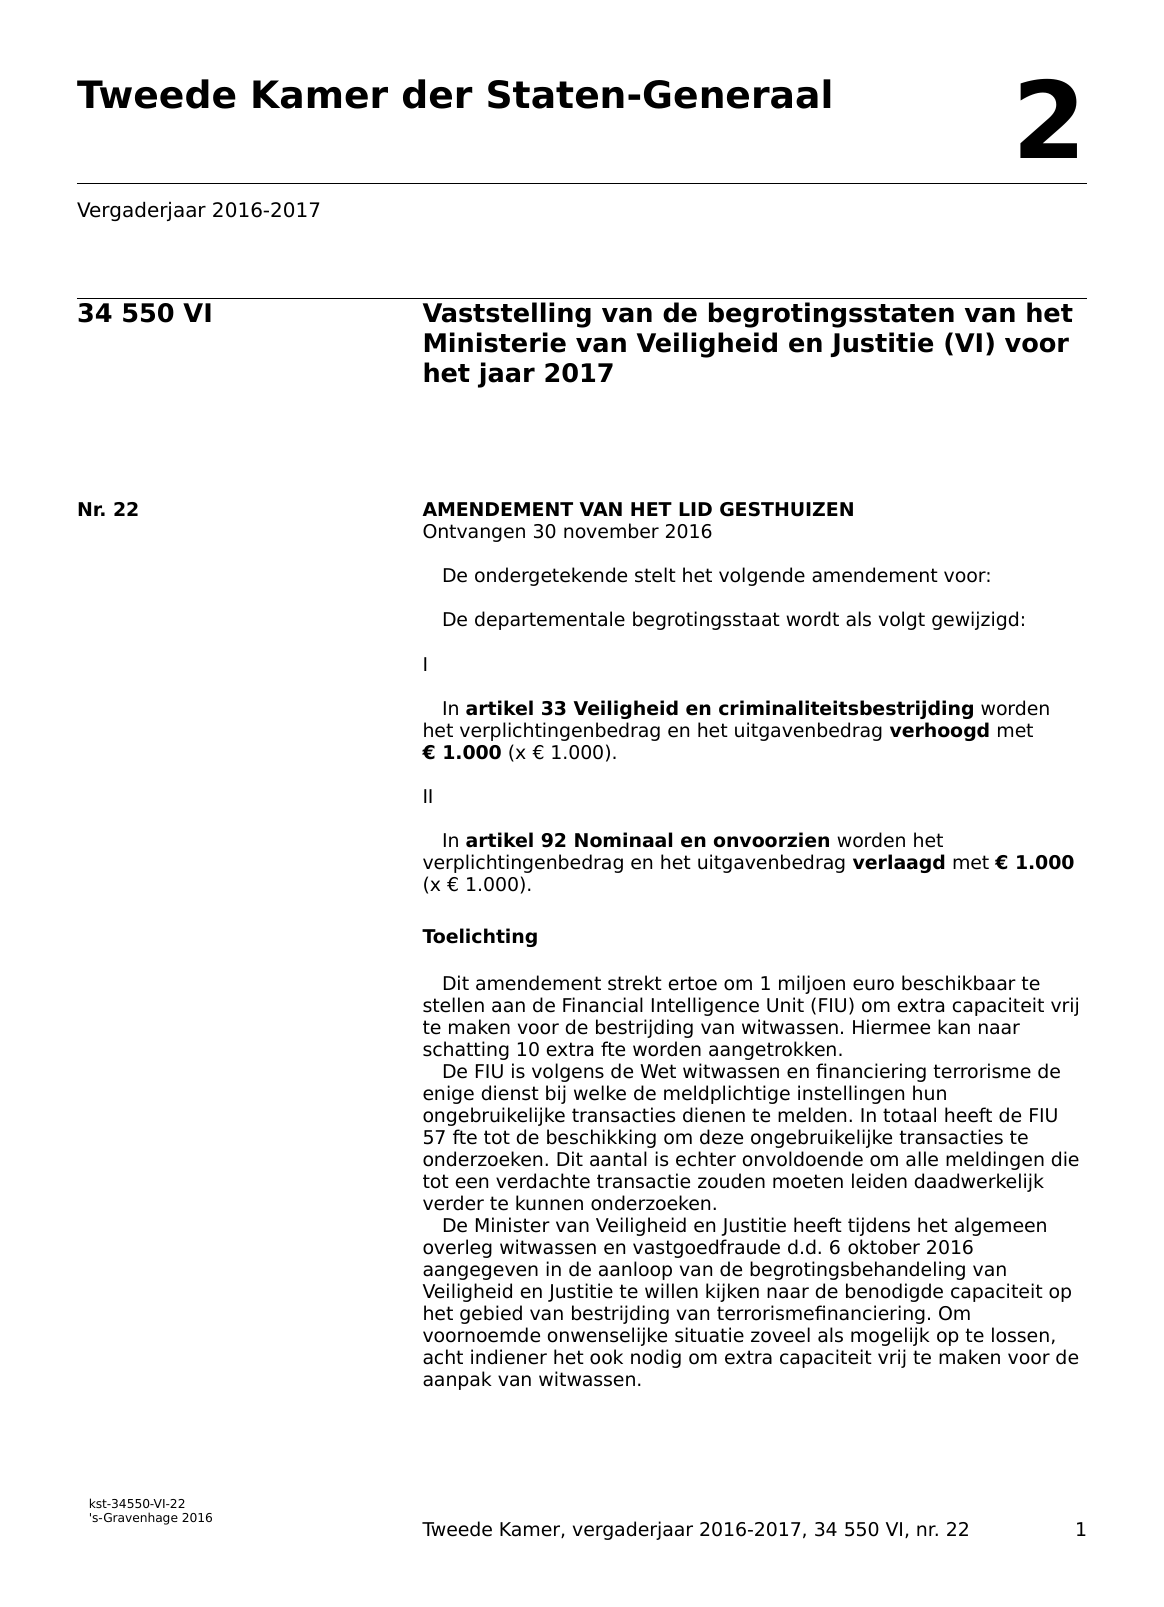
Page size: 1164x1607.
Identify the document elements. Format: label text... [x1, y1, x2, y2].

text II [422, 786, 1087, 808]
text Ontvangen 30 november 2016 [422, 521, 1087, 543]
text I [422, 653, 1087, 676]
text In artikel 92 Nominaal en onvoorzien worden het verplichtingenbedrag en het uitgavenbedrag verlaagd met € 1.000 (x € 1.000). [422, 830, 1087, 896]
subtitle Nr. 22 AMENDEMENT VAN HET LID GESTHUIZEN [77, 499, 1087, 521]
text De FIU is volgens de Wet witwassen en financiering terrorisme de enige dienst bij welke de meldplichtige instellingen hun ongebruikelijke transacties dienen te melden. In totaal heeft de FIU 57 fte tot de beschikking om deze ongebruikelijke transacties te onderzoeken. Dit aantal is echter onvoldoende om alle meldingen die tot een verdachte transactie zouden moeten leiden daadwerkelijk verder te kunnen onderzoeken. [422, 1061, 1087, 1215]
subtitle Toelichting [422, 926, 1087, 948]
subtitle 34 550 VI Vaststelling van de begrotingsstaten van het Ministerie van Veiligheid en Justitie (VI) voor het jaar 2017 [77, 299, 1087, 388]
text De ondergetekende stelt het volgende amendement voor: [422, 565, 1087, 587]
text Dit amendement strekt ertoe om 1 miljoen euro beschikbaar te stellen aan de Financial Intelligence Unit (FIU) om extra capaciteit vrij te maken voor de bestrijding van witwassen. Hiermee kan naar schatting 10 extra fte worden aangetrokken. [422, 973, 1087, 1061]
table_header 2 [886, 59, 1087, 183]
text In artikel 33 Veiligheid en criminaliteitsbestrijding worden het verplichtingenbedrag en het uitgavenbedrag verhoogd met € 1.000 (x € 1.000). [422, 698, 1087, 764]
text De departementale begrotingsstaat wordt als volgt gewijzigd: [422, 609, 1087, 631]
table_header Tweede Kamer der Staten-Generaal [77, 59, 886, 183]
text 's-Gravenhage 2016 [88, 1511, 323, 1525]
table_cell Vergaderjaar 2016-2017 [77, 184, 1087, 298]
text De Minister van Veiligheid en Justitie heeft tijdens het algemeen overleg witwassen en vastgoedfraude d.d. 6 oktober 2016 aangegeven in de aanloop van de begrotingsbehandeling van Veiligheid en Justitie te willen kijken naar de benodigde capaciteit op het gebied van bestrijding van terrorismefinanciering. Om voornoemde onwenselijke situatie zoveel als mogelijk op te lossen, acht indiener het ook nodig om extra capaciteit vrij te maken voor de aanpak van witwassen. [422, 1215, 1087, 1391]
text kst-34550-VI-22 [88, 1497, 323, 1511]
